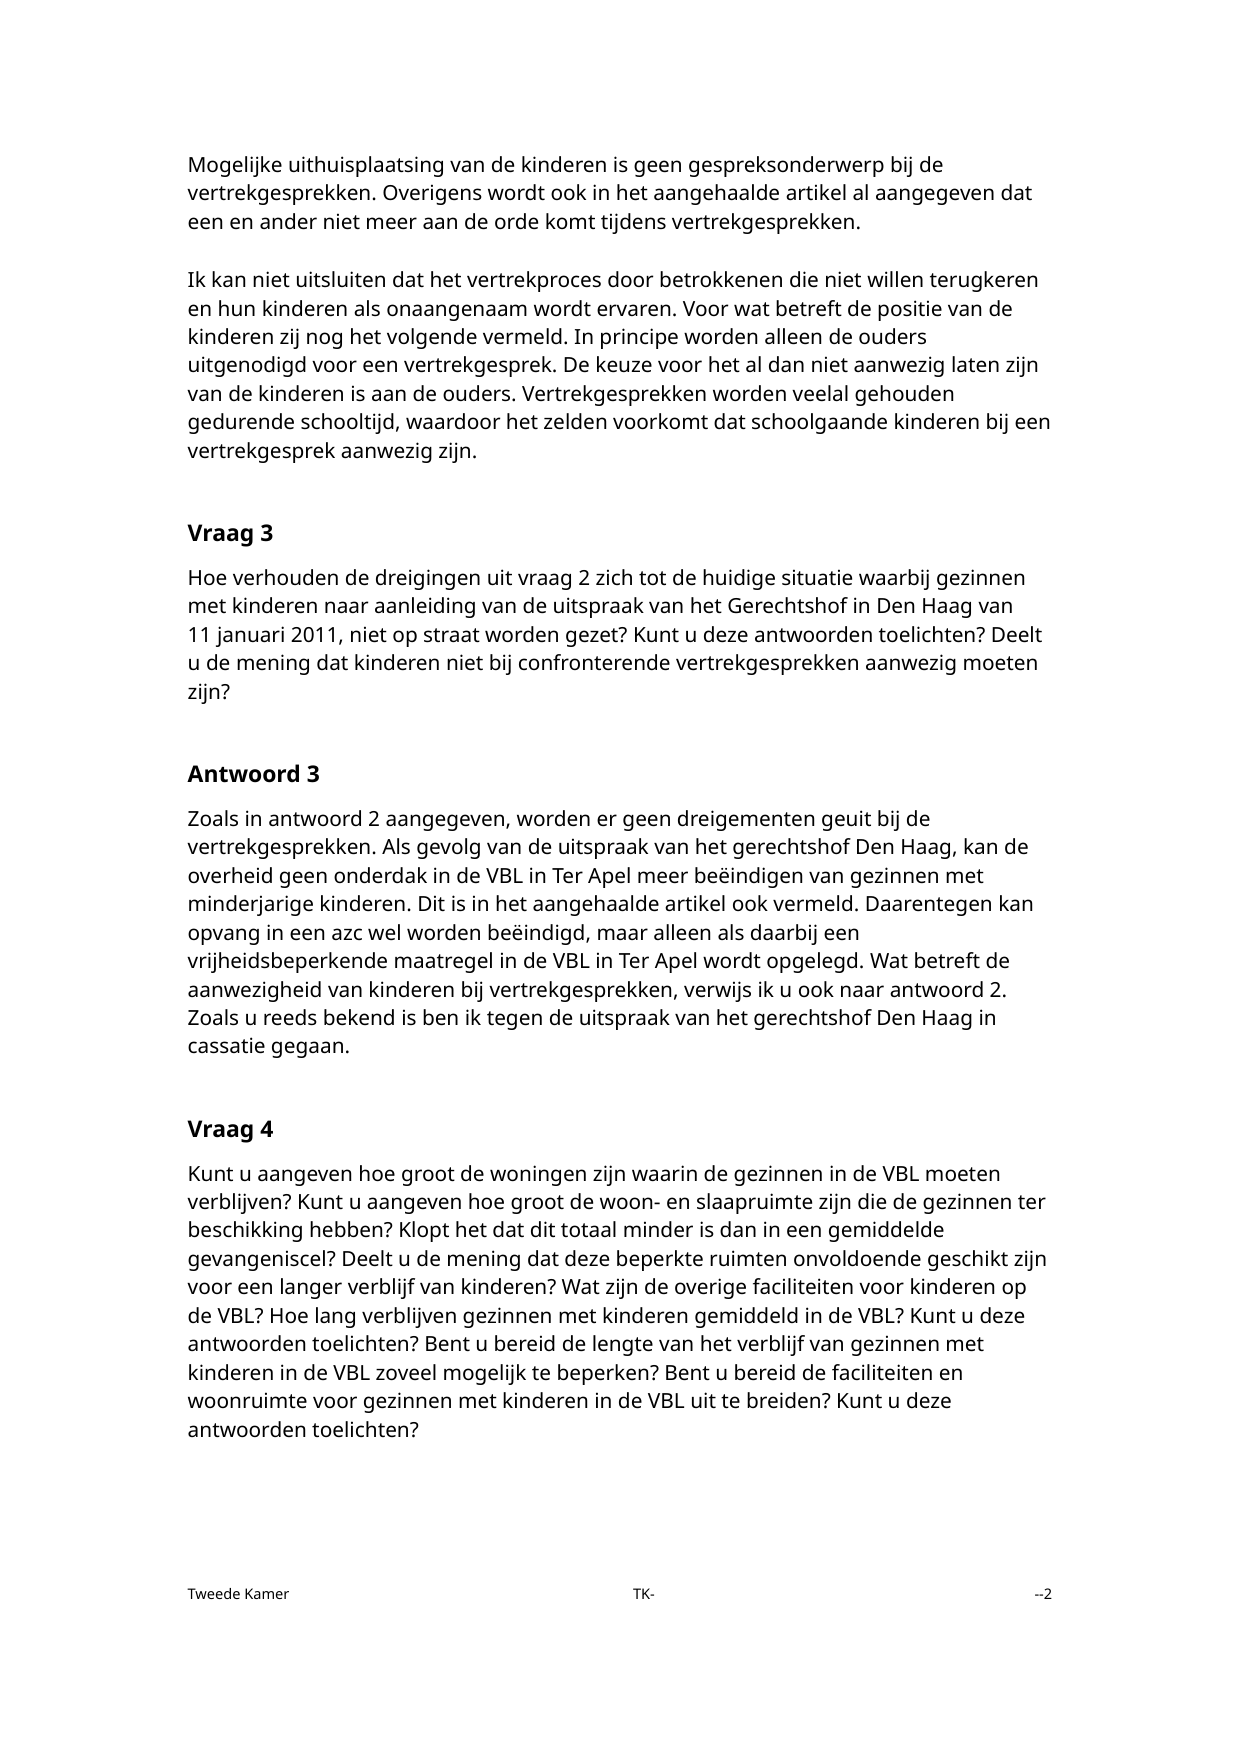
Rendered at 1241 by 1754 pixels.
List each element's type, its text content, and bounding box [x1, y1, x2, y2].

text Mogelijke uithuisplaatsing van de kinderen is geen gespreksonderwerp bij de vertrekgesprekken. Overigens wordt ook in het aangehaalde artikel al aangegeven dat een en ander niet meer aan de orde komt tijdens vertrekgesprekken. [187, 150, 1053, 235]
subtitle Antwoord 3 [187, 758, 1053, 789]
subtitle Vraag 4 [187, 1112, 1053, 1144]
text Zoals in antwoord 2 aangegeven, worden er geen dreigementen geuit bij de vertrekgesprekken. Als gevolg van de uitspraak van het gerechtshof Den Haag, kan de overheid geen onderdak in de VBL in Ter Apel meer beëindigen van gezinnen met minderjarige kinderen. Dit is in het aangehaalde artikel ook vermeld. Daarentegen kan opvang in een azc wel worden beëindigd, maar alleen als daarbij een vrijheidsbeperkende maatregel in de VBL in Ter Apel wordt opgelegd. Wat betreft de aanwezigheid van kinderen bij vertrekgesprekken, verwijs ik u ook naar antwoord 2. Zoals u reeds bekend is ben ik tegen de uitspraak van het gerechtshof Den Haag in cassatie gegaan. [187, 804, 1053, 1060]
text Hoe verhouden de dreigingen uit vraag 2 zich tot de huidige situatie waarbij gezinnen met kinderen naar aanleiding van de uitspraak van het Gerechtshof in Den Haag van 11 januari 2011, niet op straat worden gezet? Kunt u deze antwoorden toelichten? Deelt u de mening dat kinderen niet bij confronterende vertrekgesprekken aanwezig moeten zijn? [187, 563, 1053, 705]
text Ik kan niet uitsluiten dat het vertrekproces door betrokkenen die niet willen terugkeren en hun kinderen als onaangenaam wordt ervaren. Voor wat betreft de positie van de kinderen zij nog het volgende vermeld. In principe worden alleen de ouders uitgenodigd voor een vertrekgesprek. De keuze voor het al dan niet aanwezig laten zijn van de kinderen is aan de ouders. Vertrekgesprekken worden veelal gehouden gedurende schooltijd, waardoor het zelden voorkomt dat schoolgaande kinderen bij een vertrekgesprek aanwezig zijn. [187, 265, 1053, 464]
text Kunt u aangeven hoe groot de woningen zijn waarin de gezinnen in de VBL moeten verblijven? Kunt u aangeven hoe groot de woon- en slaapruimte zijn die de gezinnen ter beschikking hebben? Klopt het dat dit totaal minder is dan in een gemiddelde gevangeniscel? Deelt u de mening dat deze beperkte ruimten onvoldoende geschikt zijn voor een langer verblijf van kinderen? Wat zijn de overige faciliteiten voor kinderen op de VBL? Hoe lang verblijven gezinnen met kinderen gemiddeld in de VBL? Kunt u deze antwoorden toelichten? Bent u bereid de lengte van het verblijf van gezinnen met kinderen in de VBL zoveel mogelijk te beperken? Bent u bereid de faciliteiten en woonruimte voor gezinnen met kinderen in de VBL uit te breiden? Kunt u deze antwoorden toelichten? [187, 1159, 1053, 1443]
subtitle Vraag 3 [187, 517, 1053, 548]
